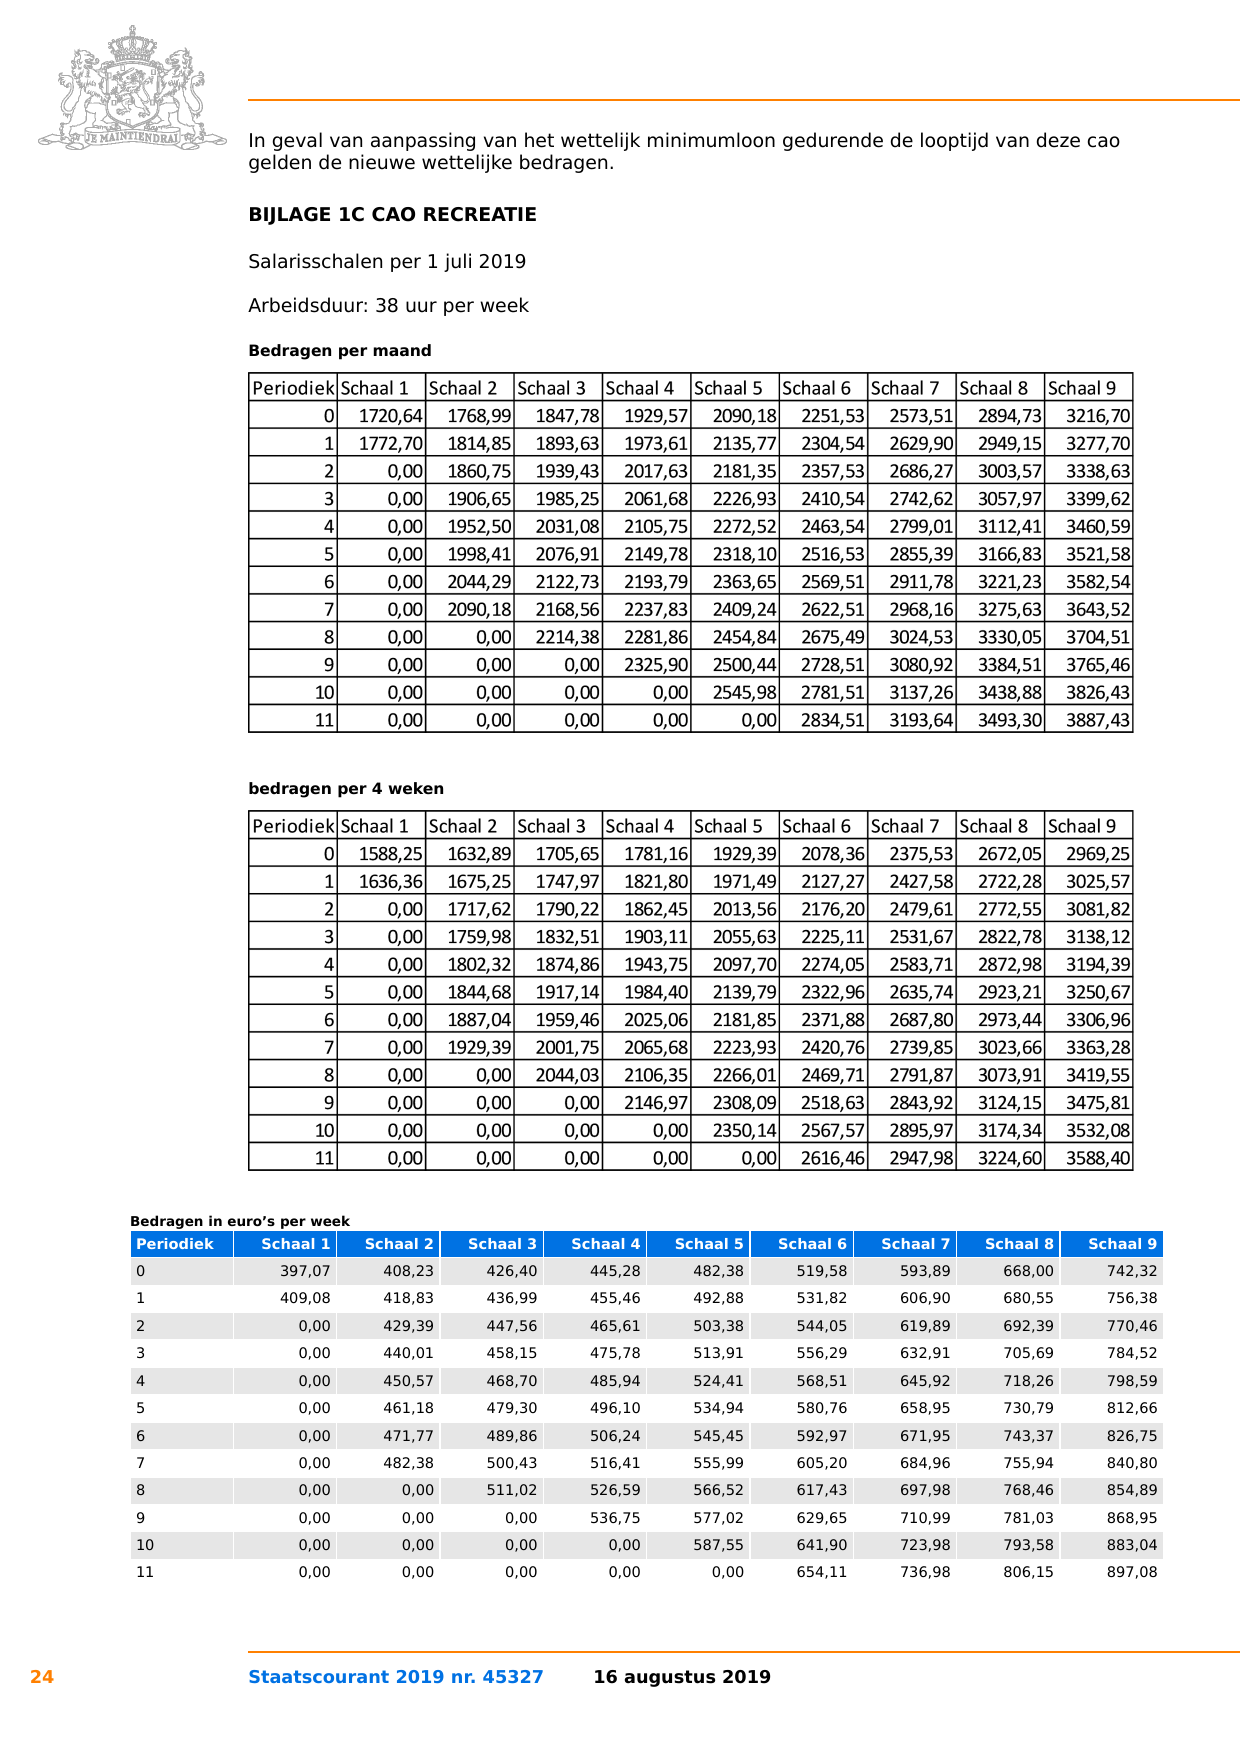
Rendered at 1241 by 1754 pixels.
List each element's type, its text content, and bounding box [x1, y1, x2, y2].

table_cell 0,00 [544, 1560, 646, 1586]
table_cell 592,97 [751, 1423, 853, 1449]
table_cell 705,69 [957, 1341, 1059, 1367]
table_cell 0,00 [441, 1505, 543, 1531]
table_cell 458,15 [441, 1341, 543, 1367]
table_cell 684,96 [854, 1450, 956, 1476]
table_cell 10 [131, 1532, 233, 1559]
table_cell Periodiek [131, 1231, 233, 1257]
table_cell 418,83 [337, 1286, 439, 1312]
table_cell 781,03 [957, 1505, 1059, 1531]
table_cell 496,10 [544, 1395, 646, 1422]
table_cell 545,45 [647, 1423, 749, 1449]
table_cell 854,89 [1061, 1478, 1163, 1504]
table_cell 826,75 [1061, 1423, 1163, 1449]
table_cell 0,00 [234, 1560, 336, 1586]
table_cell 526,59 [544, 1478, 646, 1504]
table_cell 409,08 [234, 1286, 336, 1312]
table_cell 730,79 [957, 1395, 1059, 1422]
table_cell 408,23 [337, 1258, 439, 1285]
table_cell 0,00 [234, 1450, 336, 1476]
table_cell 710,99 [854, 1505, 956, 1531]
table_cell 654,11 [751, 1560, 853, 1586]
table_cell 11 [131, 1560, 233, 1586]
table_cell Schaal 3 [441, 1231, 543, 1257]
table_cell 485,94 [544, 1368, 646, 1394]
table_cell 461,18 [337, 1395, 439, 1422]
table_cell 0,00 [337, 1560, 439, 1586]
table_cell 723,98 [854, 1532, 956, 1559]
table_cell 593,89 [854, 1258, 956, 1285]
table_cell 0,00 [234, 1313, 336, 1339]
table_cell 9 [131, 1505, 233, 1531]
table_cell 0,00 [234, 1532, 336, 1559]
table_cell 793,58 [957, 1532, 1059, 1559]
table_cell 0,00 [234, 1423, 336, 1449]
table_cell 519,58 [751, 1258, 853, 1285]
picture [248, 372, 1134, 733]
table_cell 482,38 [337, 1450, 439, 1476]
table_cell 0,00 [441, 1560, 543, 1586]
table_cell 1 [131, 1286, 233, 1312]
table_cell 524,41 [647, 1368, 749, 1394]
table_cell 798,59 [1061, 1368, 1163, 1394]
table_cell 0,00 [234, 1395, 336, 1422]
text Salarisschalen per 1 juli 2019 [248, 251, 1163, 273]
table_cell 0,00 [544, 1532, 646, 1559]
table_cell 489,86 [441, 1423, 543, 1449]
table_cell 0,00 [337, 1505, 439, 1531]
table_cell 770,46 [1061, 1313, 1163, 1339]
table_cell 482,38 [647, 1258, 749, 1285]
table_cell 475,78 [544, 1341, 646, 1367]
table_cell 544,05 [751, 1313, 853, 1339]
table_cell 606,90 [854, 1286, 956, 1312]
picture [248, 810, 1134, 1171]
table_cell 468,70 [441, 1368, 543, 1394]
table_cell 0,00 [337, 1478, 439, 1504]
table_cell 492,88 [647, 1286, 749, 1312]
table_cell 0,00 [234, 1341, 336, 1367]
table_cell 516,41 [544, 1450, 646, 1476]
table_cell 531,82 [751, 1286, 853, 1312]
table_cell 2 [131, 1313, 233, 1339]
table_cell 0 [131, 1258, 233, 1285]
table_cell Schaal 1 [234, 1231, 336, 1257]
table_cell 755,94 [957, 1450, 1059, 1476]
table_cell 671,95 [854, 1423, 956, 1449]
table_cell 3 [131, 1341, 233, 1367]
table_cell 658,95 [854, 1395, 956, 1422]
table_cell 605,20 [751, 1450, 853, 1476]
table_cell 768,46 [957, 1478, 1059, 1504]
table_cell 500,43 [441, 1450, 543, 1476]
table_cell 868,95 [1061, 1505, 1163, 1531]
table_cell 397,07 [234, 1258, 336, 1285]
table_cell 568,51 [751, 1368, 853, 1394]
table_cell Schaal 6 [751, 1231, 853, 1257]
table_cell 697,98 [854, 1478, 956, 1504]
table_cell 7 [131, 1450, 233, 1476]
text Bedragen per maand [248, 342, 1134, 361]
text In geval van aanpassing van het wettelijk minimumloon gedurende de looptijd van deze cao gelden de nieuwe wettelijke bedragen. [248, 130, 1163, 174]
table_cell Schaal 9 [1061, 1231, 1163, 1257]
table_cell 455,46 [544, 1286, 646, 1312]
table_cell 0,00 [337, 1532, 439, 1559]
table_cell 0,00 [647, 1560, 749, 1586]
table_cell 577,02 [647, 1505, 749, 1531]
table_cell 503,38 [647, 1313, 749, 1339]
table_cell 736,98 [854, 1560, 956, 1586]
table_cell 742,32 [1061, 1258, 1163, 1285]
table_cell 645,92 [854, 1368, 956, 1394]
table_cell 806,15 [957, 1560, 1059, 1586]
text Arbeidsduur: 38 uur per week [248, 295, 1163, 317]
table_cell 580,76 [751, 1395, 853, 1422]
table_cell 436,99 [441, 1286, 543, 1312]
table_cell 555,99 [647, 1450, 749, 1476]
table_cell Schaal 2 [337, 1231, 439, 1257]
table_cell 641,90 [751, 1532, 853, 1559]
table_cell 4 [131, 1368, 233, 1394]
table_cell Schaal 7 [854, 1231, 956, 1257]
table_cell 534,94 [647, 1395, 749, 1422]
table_cell 447,56 [441, 1313, 543, 1339]
table_header Bedragen in euro’s per week [130, 1214, 1163, 1230]
table_cell 0,00 [234, 1368, 336, 1394]
table_cell 8 [131, 1478, 233, 1504]
table_cell 883,04 [1061, 1532, 1163, 1559]
table_cell 536,75 [544, 1505, 646, 1531]
table_cell Schaal 5 [647, 1231, 749, 1257]
table_cell Schaal 4 [544, 1231, 646, 1257]
table_cell 471,77 [337, 1423, 439, 1449]
table_cell 5 [131, 1395, 233, 1422]
table_cell 897,08 [1061, 1560, 1163, 1586]
table_cell 0,00 [234, 1505, 336, 1531]
table_cell 566,52 [647, 1478, 749, 1504]
subtitle BIJLAGE 1C CAO RECREATIE [248, 204, 1163, 226]
table_cell 692,39 [957, 1313, 1059, 1339]
table_cell 587,55 [647, 1532, 749, 1559]
table_cell 556,29 [751, 1341, 853, 1367]
table_cell 680,55 [957, 1286, 1059, 1312]
table_cell 784,52 [1061, 1341, 1163, 1367]
table_cell 0,00 [234, 1478, 336, 1504]
table_cell 632,91 [854, 1341, 956, 1367]
table_cell 617,43 [751, 1478, 853, 1504]
table_cell 511,02 [441, 1478, 543, 1504]
table_cell 756,38 [1061, 1286, 1163, 1312]
table_cell 479,30 [441, 1395, 543, 1422]
table_cell 6 [131, 1423, 233, 1449]
table_cell 506,24 [544, 1423, 646, 1449]
text bedragen per 4 weken [248, 780, 1134, 798]
table_cell Schaal 8 [957, 1231, 1059, 1257]
table_cell 840,80 [1061, 1450, 1163, 1476]
table_cell 465,61 [544, 1313, 646, 1339]
picture [38, 25, 227, 150]
table_cell 629,65 [751, 1505, 853, 1531]
table_cell 440,01 [337, 1341, 439, 1367]
table_cell 429,39 [337, 1313, 439, 1339]
table_cell 812,66 [1061, 1395, 1163, 1422]
table_cell 450,57 [337, 1368, 439, 1394]
table_cell 426,40 [441, 1258, 543, 1285]
table_cell 0,00 [441, 1532, 543, 1559]
table_cell 743,37 [957, 1423, 1059, 1449]
table_cell 668,00 [957, 1258, 1059, 1285]
table_cell 513,91 [647, 1341, 749, 1367]
table_cell 718,26 [957, 1368, 1059, 1394]
table_cell 445,28 [544, 1258, 646, 1285]
table_cell 619,89 [854, 1313, 956, 1339]
